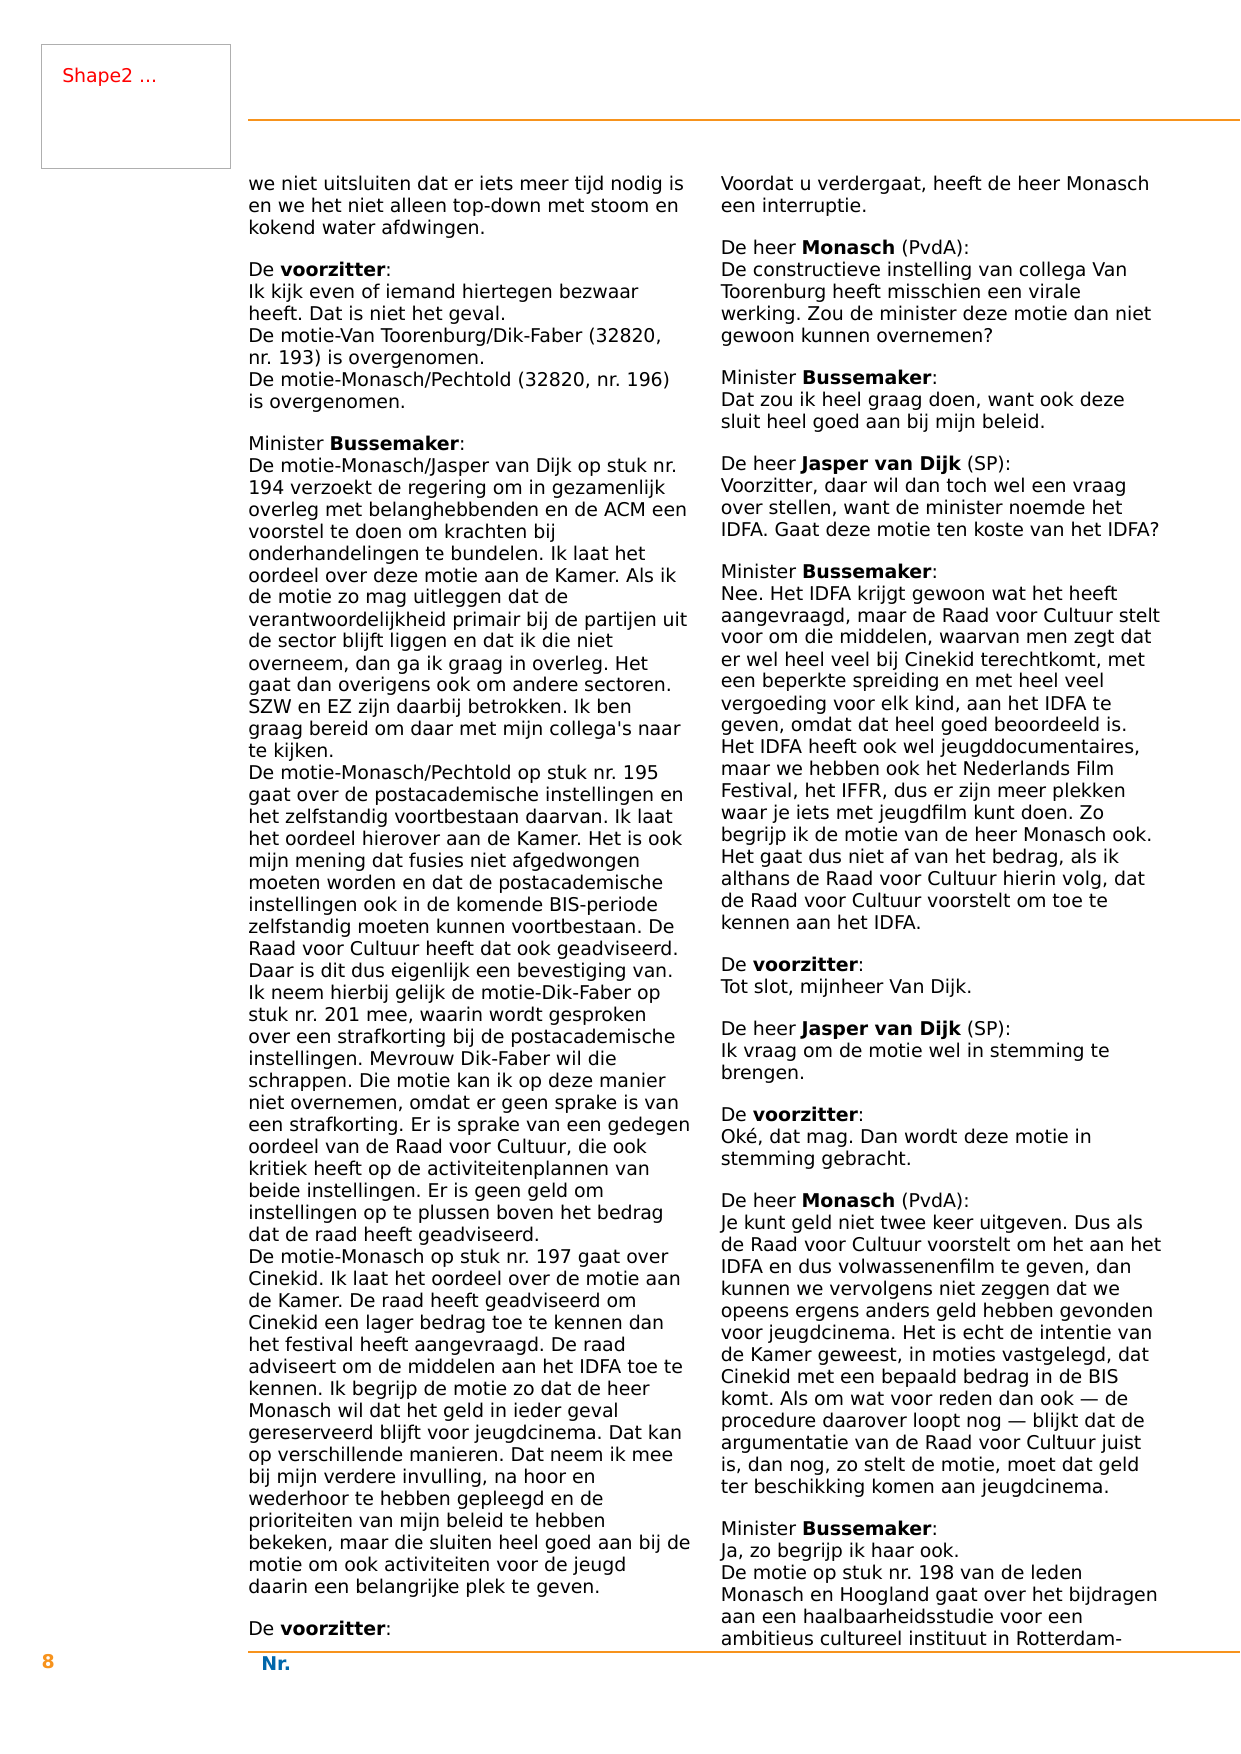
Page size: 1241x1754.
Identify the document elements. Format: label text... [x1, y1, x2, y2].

text De motie-Van Toorenburg/Dik-Faber (32820, nr. 193) is overgenomen. [248, 325, 691, 369]
text De motie-Monasch op stuk nr. 197 gaat over Cinekid. Ik laat het oordeel over de motie aan de Kamer. De raad heeft geadviseerd om Cinekid een lager bedrag toe te kennen dan het festival heeft aangevraagd. De raad adviseert om de middelen aan het IDFA toe te kennen. Ik begrijp de motie zo dat de heer Monasch wil dat het geld in ieder geval gereserveerd blijft voor jeugdcinema. Dat kan op verschillende manieren. Dat neem ik mee bij mijn verdere invulling, na hoor en wederhoor te hebben gepleegd en de prioriteiten van mijn beleid te hebben bekeken, maar die sluiten heel goed aan bij de motie om ook activiteiten voor de jeugd daarin een belangrijke plek te geven. [248, 1246, 691, 1597]
text De constructieve instelling van collega Van Toorenburg heeft misschien een virale werking. Zou de minister deze motie dan niet gewoon kunnen overnemen? [721, 259, 1163, 347]
text Minister Bussemaker: [248, 433, 691, 454]
text De motie-Monasch/Pechtold (32820, nr. 196) is overgenomen. [248, 369, 691, 413]
text Voordat u verdergaat, heeft de heer Monasch een interruptie. [721, 173, 1163, 217]
text Oké, dat mag. Dan wordt deze motie in stemming gebracht. [721, 1126, 1163, 1170]
text De motie op stuk nr. 198 van de leden Monasch en Hoogland gaat over het bijdragen aan een haalbaarheidsstudie voor een ambitieus cultureel instituut in Rotterdam- [721, 1562, 1163, 1649]
text Ik kijk even of iemand hiertegen bezwaar heeft. Dat is niet het geval. [248, 281, 691, 325]
text we niet uitsluiten dat er iets meer tijd nodig is en we het niet alleen top-down met stoom en kokend water afdwingen. [248, 173, 691, 239]
text Ja, zo begrijp ik haar ook. [721, 1540, 1163, 1562]
text Ik vraag om de motie wel in stemming te brengen. [721, 1040, 1163, 1084]
text Minister Bussemaker: [721, 367, 1163, 389]
text De heer Monasch (PvdA): [721, 237, 1163, 259]
text De motie-Monasch/Jasper van Dijk op stuk nr. 194 verzoekt de regering om in gezamenlijk overleg met belanghebbenden en de ACM een voorstel te doen om krachten bij onderhandelingen te bundelen. Ik laat het oordeel over deze motie aan de Kamer. Als ik de motie zo mag uitleggen dat de verantwoordelijkheid primair bij de partijen uit de sector blijft liggen en dat ik die niet overneem, dan ga ik graag in overleg. Het gaat dan overigens ook om andere sectoren. SZW en EZ zijn daarbij betrokken. Ik ben graag bereid om daar met mijn collega's naar te kijken. [248, 454, 691, 762]
text Tot slot, mijnheer Van Dijk. [721, 976, 1163, 998]
text Dat zou ik heel graag doen, want ook deze sluit heel goed aan bij mijn beleid. [721, 389, 1163, 433]
text De heer Monasch (PvdA): [721, 1190, 1163, 1212]
text Minister Bussemaker: [721, 1518, 1163, 1540]
text De voorzitter: [721, 1104, 1163, 1126]
text Minister Bussemaker: [721, 561, 1163, 582]
text De heer Jasper van Dijk (SP): [721, 453, 1163, 474]
text De voorzitter: [721, 954, 1163, 976]
text De motie-Monasch/Pechtold op stuk nr. 195 gaat over de postacademische instellingen en het zelfstandig voortbestaan daarvan. Ik laat het oordeel hierover aan de Kamer. Het is ook mijn mening dat fusies niet afgedwongen moeten worden en dat de postacademische instellingen ook in de komende BIS-periode zelfstandig moeten kunnen voortbestaan. De Raad voor Cultuur heeft dat ook geadviseerd. Daar is dit dus eigenlijk een bevestiging van. [248, 762, 691, 982]
text De voorzitter: [248, 259, 691, 281]
text De voorzitter: [248, 1617, 691, 1639]
text Nee. Het IDFA krijgt gewoon wat het heeft aangevraagd, maar de Raad voor Cultuur stelt voor om die middelen, waarvan men zegt dat er wel heel veel bij Cinekid terechtkomt, met een beperkte spreiding en met heel veel vergoeding voor elk kind, aan het IDFA te geven, omdat dat heel goed beoordeeld is. Het IDFA heeft ook wel jeugddocumentaires, maar we hebben ook het Nederlands Film Festival, het IFFR, dus er zijn meer plekken waar je iets met jeugdfilm kunt doen. Zo begrijp ik de motie van de heer Monasch ook. Het gaat dus niet af van het bedrag, als ik althans de Raad voor Cultuur hierin volg, dat de Raad voor Cultuur voorstelt om toe te kennen aan het IDFA. [721, 582, 1163, 934]
text Voorzitter, daar wil dan toch wel een vraag over stellen, want de minister noemde het IDFA. Gaat deze motie ten koste van het IDFA? [721, 474, 1163, 541]
text De heer Jasper van Dijk (SP): [721, 1018, 1163, 1040]
text Ik neem hierbij gelijk de motie-Dik-Faber op stuk nr. 201 mee, waarin wordt gesproken over een strafkorting bij de postacademische instellingen. Mevrouw Dik-Faber wil die schrappen. Die motie kan ik op deze manier niet overnemen, omdat er geen sprake is van een strafkorting. Er is sprake van een gedegen oordeel van de Raad voor Cultuur, die ook kritiek heeft op de activiteitenplannen van beide instellingen. Er is geen geld om instellingen op te plussen boven het bedrag dat de raad heeft geadviseerd. [248, 982, 691, 1246]
text Je kunt geld niet twee keer uitgeven. Dus als de Raad voor Cultuur voorstelt om het aan het IDFA en dus volwassenenfilm te geven, dan kunnen we vervolgens niet zeggen dat we opeens ergens anders geld hebben gevonden voor jeugdcinema. Het is echt de intentie van de Kamer geweest, in moties vastgelegd, dat Cinekid met een bepaald bedrag in de BIS komt. Als om wat voor reden dan ook — de procedure daarover loopt nog — blijkt dat de argumentatie van de Raad voor Cultuur juist is, dan nog, zo stelt de motie, moet dat geld ter beschikking komen aan jeugdcinema. [721, 1212, 1163, 1498]
